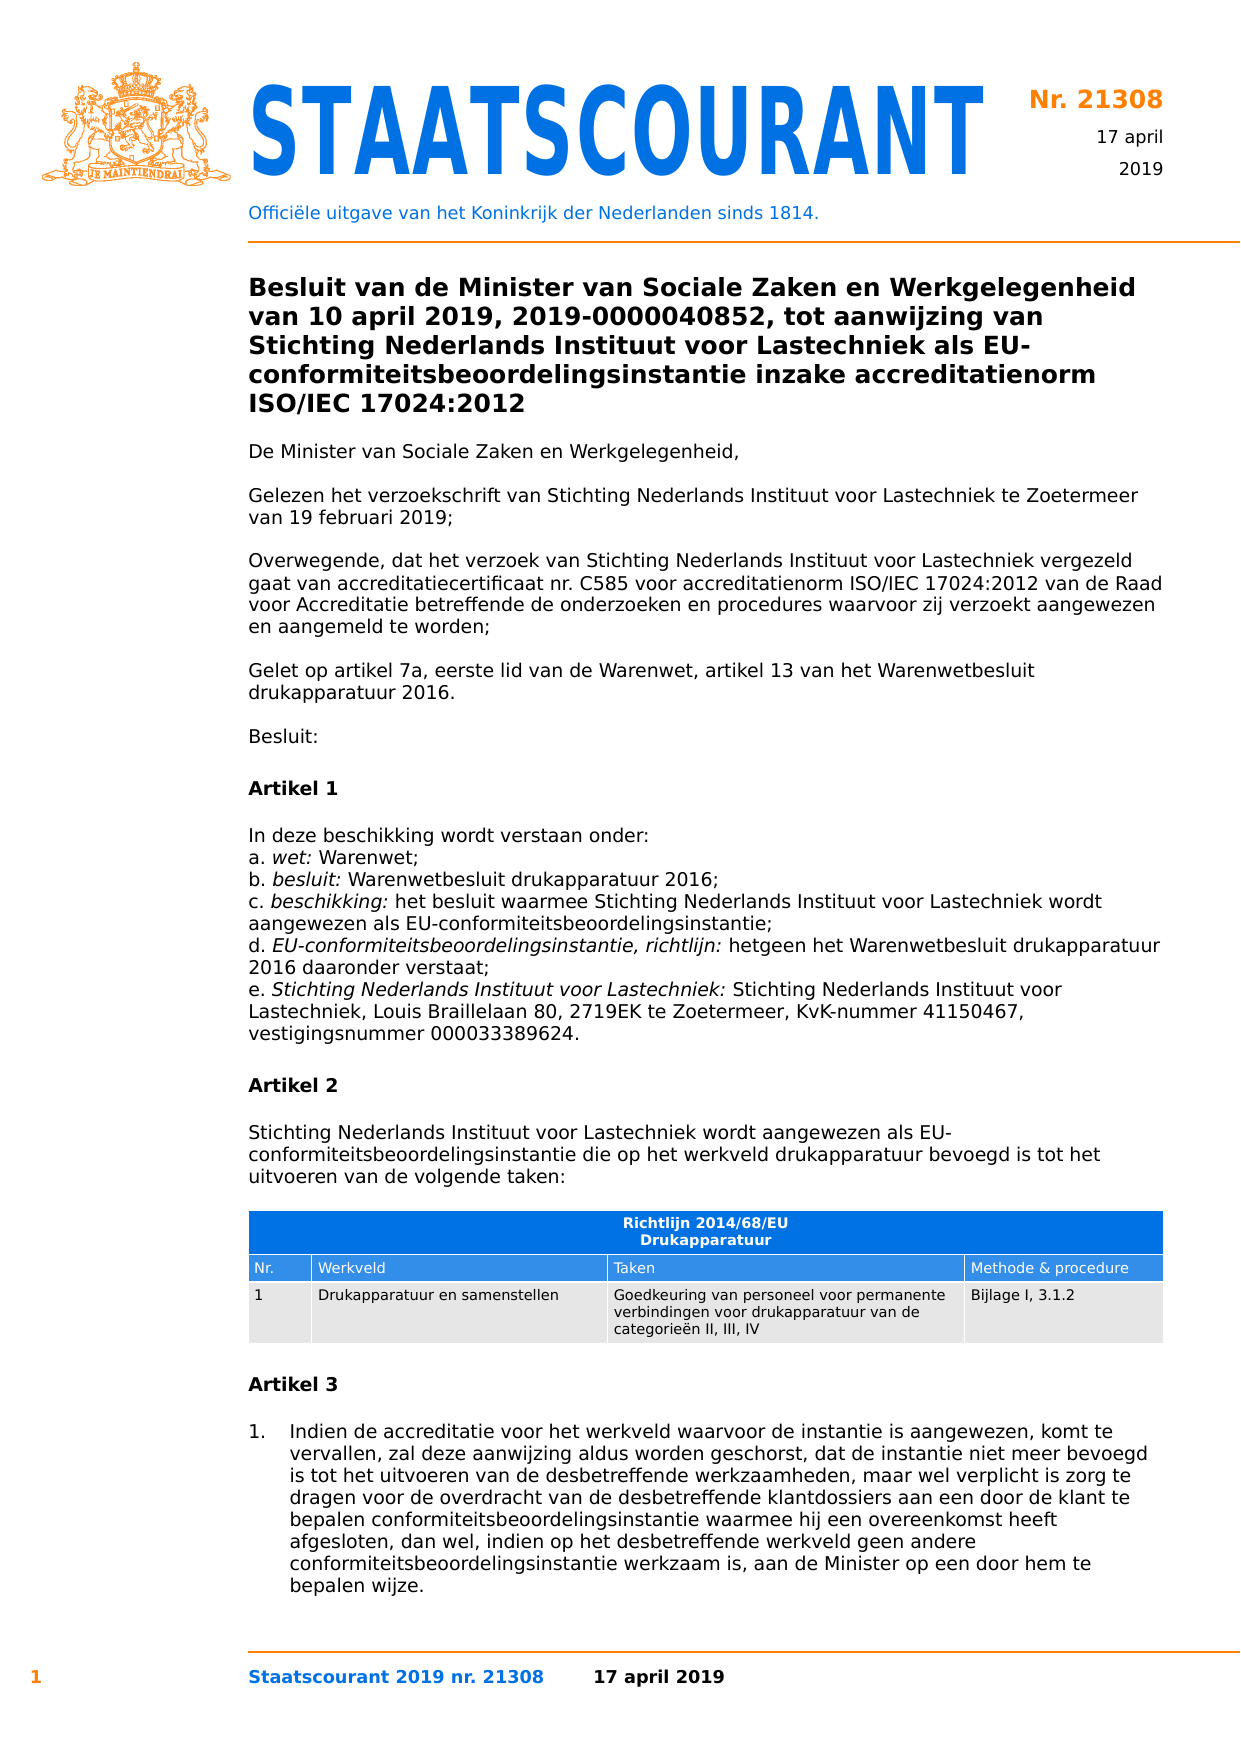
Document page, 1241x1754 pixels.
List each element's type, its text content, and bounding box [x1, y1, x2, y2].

text Stichting Nederlands Instituut voor Lastechniek wordt aangewezen als EU-conformiteitsbeoordelingsinstantie die op het werkveld drukapparatuur bevoegd is tot het uitvoeren van de volgende taken: [248, 1122, 1163, 1188]
text De Minister van Sociale Zaken en Werkgelegenheid, [248, 441, 1163, 463]
text Besluit: [248, 726, 1163, 748]
text b. besluit: Warenwetbesluit drukapparatuur 2016; [248, 869, 1163, 891]
text c. beschikking: het besluit waarmee Stichting Nederlands Instituut voor Lastechniek wordt aangewezen als EU-conformiteitsbeoordelingsinstantie; [248, 891, 1163, 935]
table_cell 1 [249, 1283, 311, 1343]
text a. wet: Warenwet; [248, 847, 1163, 869]
subtitle Artikel 2 [248, 1075, 1163, 1097]
text Gelet op artikel 7a, eerste lid van de Warenwet, artikel 13 van het Warenwetbesluit drukapparatuur 2016. [248, 660, 1163, 704]
table_cell Goedkeuring van personeel voor permanente verbindingen voor drukapparatuur van de categorieën II, III, IV [608, 1283, 964, 1343]
table_cell Taken [608, 1255, 964, 1281]
table_header [25, 62, 248, 241]
table_cell Nr. [249, 1255, 311, 1281]
table_cell 17 april [998, 121, 1240, 153]
subtitle Artikel 1 [248, 778, 1163, 800]
text d. EU-conformiteitsbeoordelingsinstantie, richtlijn: hetgeen het Warenwetbesluit drukapparatuur 2016 daaronder verstaat; [248, 935, 1163, 979]
text In deze beschikking wordt verstaan onder: [248, 825, 1163, 847]
table_header Nr. 21308 [998, 62, 1240, 121]
table_cell Officiële uitgave van het Koninkrijk der Nederlanden sinds 1814. [248, 203, 1240, 241]
text e. Stichting Nederlands Instituut voor Lastechniek: Stichting Nederlands Instituut voor Lastechniek, Louis Braillelaan 80, 2719EK te Zoetermeer, KvK-nummer 41150467, vestigingsnummer 000033389624. [248, 979, 1163, 1045]
table_header STAATSCOURANT [248, 62, 998, 203]
picture [41, 62, 231, 186]
table_cell 2019 [998, 153, 1240, 203]
subtitle Besluit van de Minister van Sociale Zaken en Werkgelegenheid van 10 april 2019, 2019-0000040852, tot aanwijzing van Stichting Nederlands Instituut voor Lastechniek als EU-conformiteitsbeoordelingsinstantie inzake accreditatienorm ISO/IEC 17024:2012 [248, 273, 1163, 419]
text Overwegende, dat het verzoek van Stichting Nederlands Instituut voor Lastechniek vergezeld gaat van accreditatiecertificaat nr. C585 voor accreditatienorm ISO/IEC 17024:2012 van de Raad voor Accreditatie betreffende de onderzoeken en procedures waarvoor zij verzoekt aangewezen en aangemeld te worden; [248, 550, 1163, 638]
table_cell Methode & procedure [965, 1255, 1163, 1281]
table_cell Werkveld [312, 1255, 607, 1281]
table_cell Drukapparatuur en samenstellen [312, 1283, 607, 1343]
text Gelezen het verzoekschrift van Stichting Nederlands Instituut voor Lastechniek te Zoetermeer van 19 februari 2019; [248, 484, 1163, 528]
table_header Richtlijn 2014/68/EU Drukapparatuur [249, 1211, 1163, 1254]
table_cell Bijlage I, 3.1.2 [965, 1283, 1163, 1343]
text 1. Indien de accreditatie voor het werkveld waarvoor de instantie is aangewezen, komt te vervallen, zal deze aanwijzing aldus worden geschorst, dat de instantie niet meer bevoegd is tot het uitvoeren van de desbetreffende werkzaamheden, maar wel verplicht is zorg te dragen voor de overdracht van de desbetreffende klantdossiers aan een door de klant te bepalen conformiteitsbeoordelingsinstantie waarmee hij een overeenkomst heeft afgesloten, dan wel, indien op het desbetreffende werkveld geen andere conformiteitsbeoordelingsinstantie werkzaam is, aan de Minister op een door hem te bepalen wijze. [248, 1421, 1163, 1597]
subtitle Artikel 3 [248, 1374, 1163, 1396]
